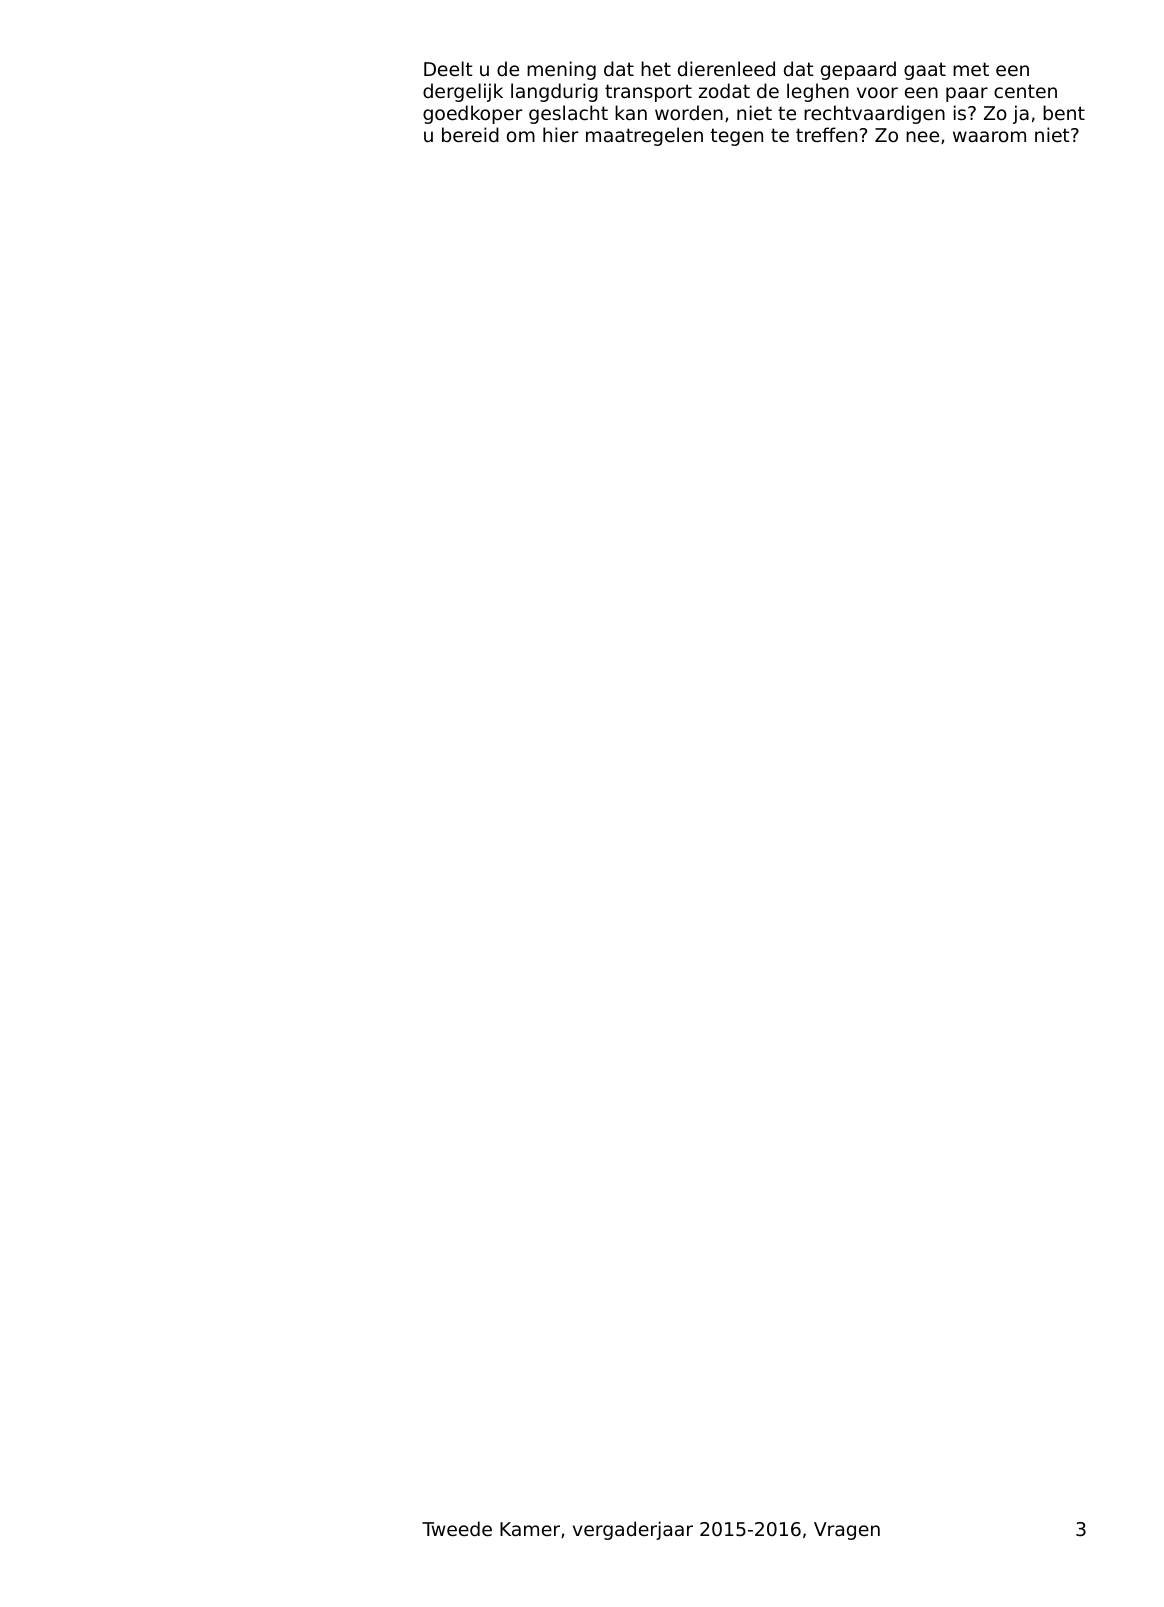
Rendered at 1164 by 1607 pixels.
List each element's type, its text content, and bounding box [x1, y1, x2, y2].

text Deelt u de mening dat het dierenleed dat gepaard gaat met een dergelijk langdurig transport zodat de leghen voor een paar centen goedkoper geslacht kan worden, niet te rechtvaardigen is? Zo ja, bent u bereid om hier maatregelen tegen te treffen? Zo nee, waarom niet? [422, 59, 1087, 147]
